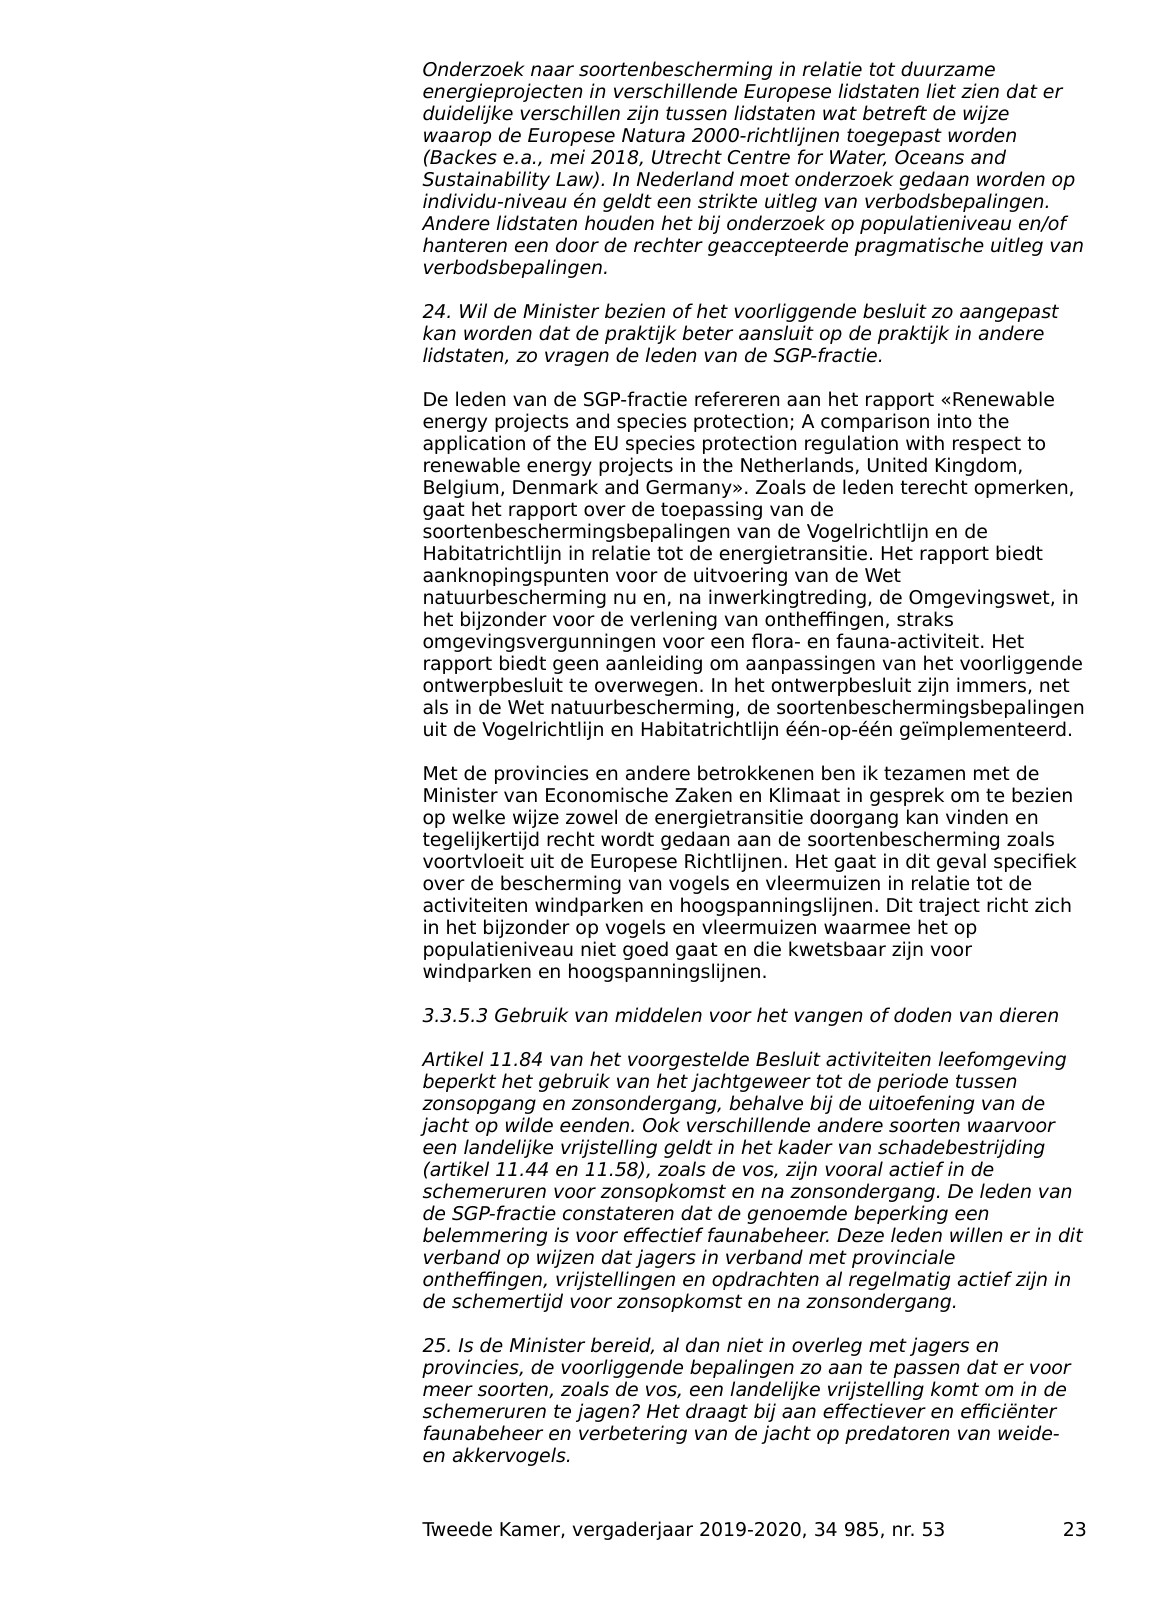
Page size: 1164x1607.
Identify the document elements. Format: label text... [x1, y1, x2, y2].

text Met de provincies en andere betrokkenen ben ik tezamen met de Minister van Economische Zaken en Klimaat in gesprek om te bezien op welke wijze zowel de energietransitie doorgang kan vinden en tegelijkertijd recht wordt gedaan aan de soortenbescherming zoals voortvloeit uit de Europese Richtlijnen. Het gaat in dit geval specifiek over de bescherming van vogels en vleermuizen in relatie tot de activiteiten windparken en hoogspanningslijnen. Dit traject richt zich in het bijzonder op vogels en vleermuizen waarmee het op populatieniveau niet goed gaat en die kwetsbaar zijn voor windparken en hoogspanningslijnen. [422, 763, 1087, 983]
text 24. Wil de Minister bezien of het voorliggende besluit zo aangepast kan worden dat de praktijk beter aansluit op de praktijk in andere lidstaten, zo vragen de leden van de SGP-fractie. [422, 301, 1087, 367]
text 25. Is de Minister bereid, al dan niet in overleg met jagers en provincies, de voorliggende bepalingen zo aan te passen dat er voor meer soorten, zoals de vos, een landelijke vrijstelling komt om in de schemeruren te jagen? Het draagt bij aan effectiever en efficiënter faunabeheer en verbetering van de jacht op predatoren van weide- en akkervogels. [422, 1335, 1087, 1467]
text 3.3.5.3 Gebruik van middelen voor het vangen of doden van dieren [422, 1005, 1087, 1027]
text Artikel 11.84 van het voorgestelde Besluit activiteiten leefomgeving beperkt het gebruik van het jachtgeweer tot de periode tussen zonsopgang en zonsondergang, behalve bij de uitoefening van de jacht op wilde eenden. Ook verschillende andere soorten waarvoor een landelijke vrijstelling geldt in het kader van schadebestrijding (artikel 11.44 en 11.58), zoals de vos, zijn vooral actief in de schemeruren voor zonsopkomst en na zonsondergang. De leden van de SGP-fractie constateren dat de genoemde beperking een belemmering is voor effectief faunabeheer. Deze leden willen er in dit verband op wijzen dat jagers in verband met provinciale ontheffingen, vrijstellingen en opdrachten al regelmatig actief zijn in de schemertijd voor zonsopkomst en na zonsondergang. [422, 1049, 1087, 1313]
text De leden van de SGP-fractie refereren aan het rapport «Renewable energy projects and species protection; A comparison into the application of the EU species protection regulation with respect to renewable energy projects in the Netherlands, United Kingdom, Belgium, Denmark and Germany». Zoals de leden terecht opmerken, gaat het rapport over de toepassing van de soortenbeschermingsbepalingen van de Vogelrichtlijn en de Habitatrichtlijn in relatie tot de energietransitie. Het rapport biedt aanknopingspunten voor de uitvoering van de Wet natuurbescherming nu en, na inwerkingtreding, de Omgevingswet, in het bijzonder voor de verlening van ontheffingen, straks omgevingsvergunningen voor een flora- en fauna-activiteit. Het rapport biedt geen aanleiding om aanpassingen van het voorliggende ontwerpbesluit te overwegen. In het ontwerpbesluit zijn immers, net als in de Wet natuurbescherming, de soortenbeschermingsbepalingen uit de Vogelrichtlijn en Habitatrichtlijn één-op-één geïmplementeerd. [422, 389, 1087, 741]
text Onderzoek naar soortenbescherming in relatie tot duurzame energieprojecten in verschillende Europese lidstaten liet zien dat er duidelijke verschillen zijn tussen lidstaten wat betreft de wijze waarop de Europese Natura 2000-richtlijnen toegepast worden (Backes e.a., mei 2018, Utrecht Centre for Water, Oceans and Sustainability Law). In Nederland moet onderzoek gedaan worden op individu-niveau én geldt een strikte uitleg van verbodsbepalingen. Andere lidstaten houden het bij onderzoek op populatieniveau en/of hanteren een door de rechter geaccepteerde pragmatische uitleg van verbodsbepalingen. [422, 59, 1087, 279]
